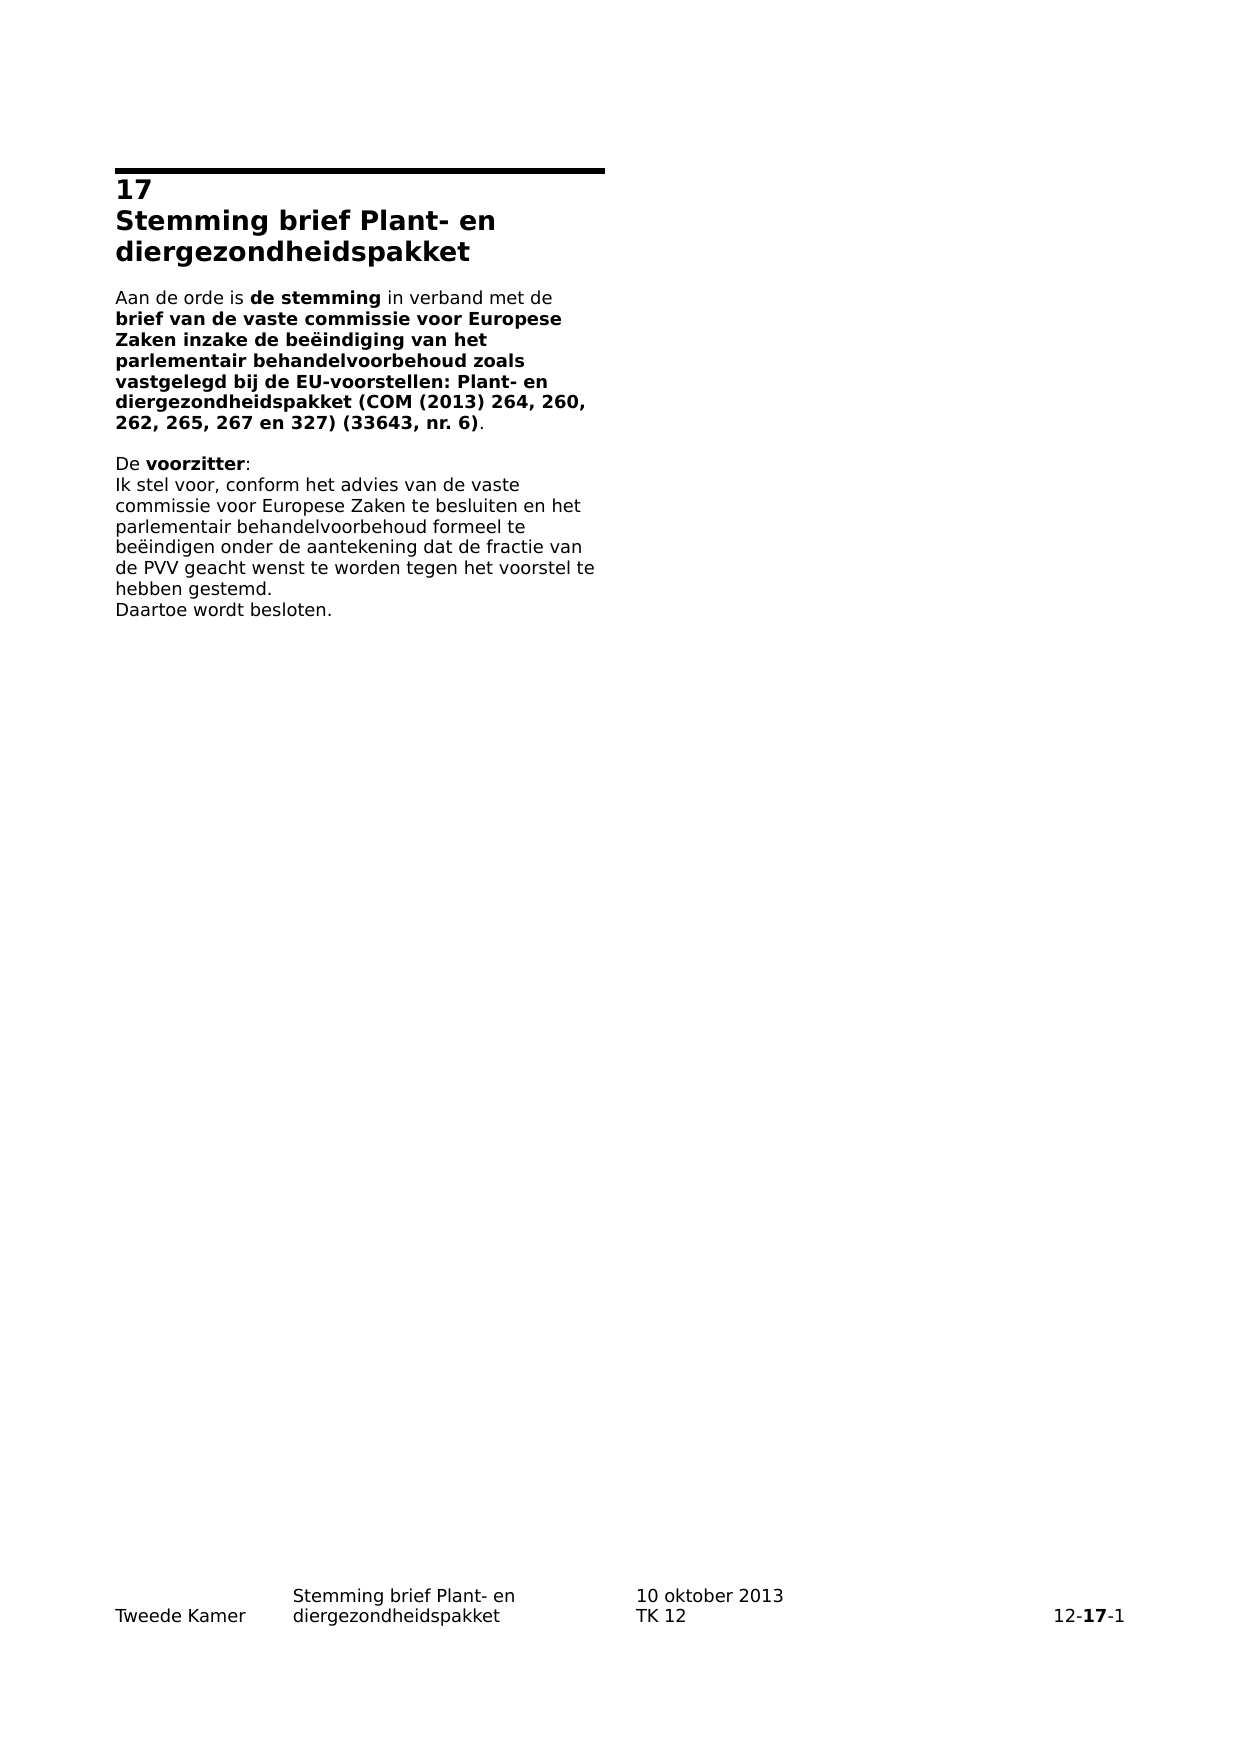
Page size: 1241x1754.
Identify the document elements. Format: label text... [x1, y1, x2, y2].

text Aan de orde is de stemming in verband met de brief van de vaste commissie voor Europese Zaken inzake de beëindiging van het parlementair behandelvoorbehoud zoals vastgelegd bij de EU-voorstellen: Plant- en diergezondheidspakket (COM (2013) 264, 260, 262, 265, 267 en 327) (33643, nr. 6). [115, 288, 605, 434]
title 17 Stemming brief Plant- en diergezondheidspakket [115, 174, 605, 268]
text Ik stel voor, conform het advies van de vaste commissie voor Europese Zaken te besluiten en het parlementair behandelvoorbehoud formeel te beëindigen onder de aantekening dat de fractie van de PVV geacht wenst te worden tegen het voorstel te hebben gestemd. [115, 475, 605, 600]
text De voorzitter: [115, 454, 605, 475]
text Daartoe wordt besloten. [115, 600, 605, 621]
